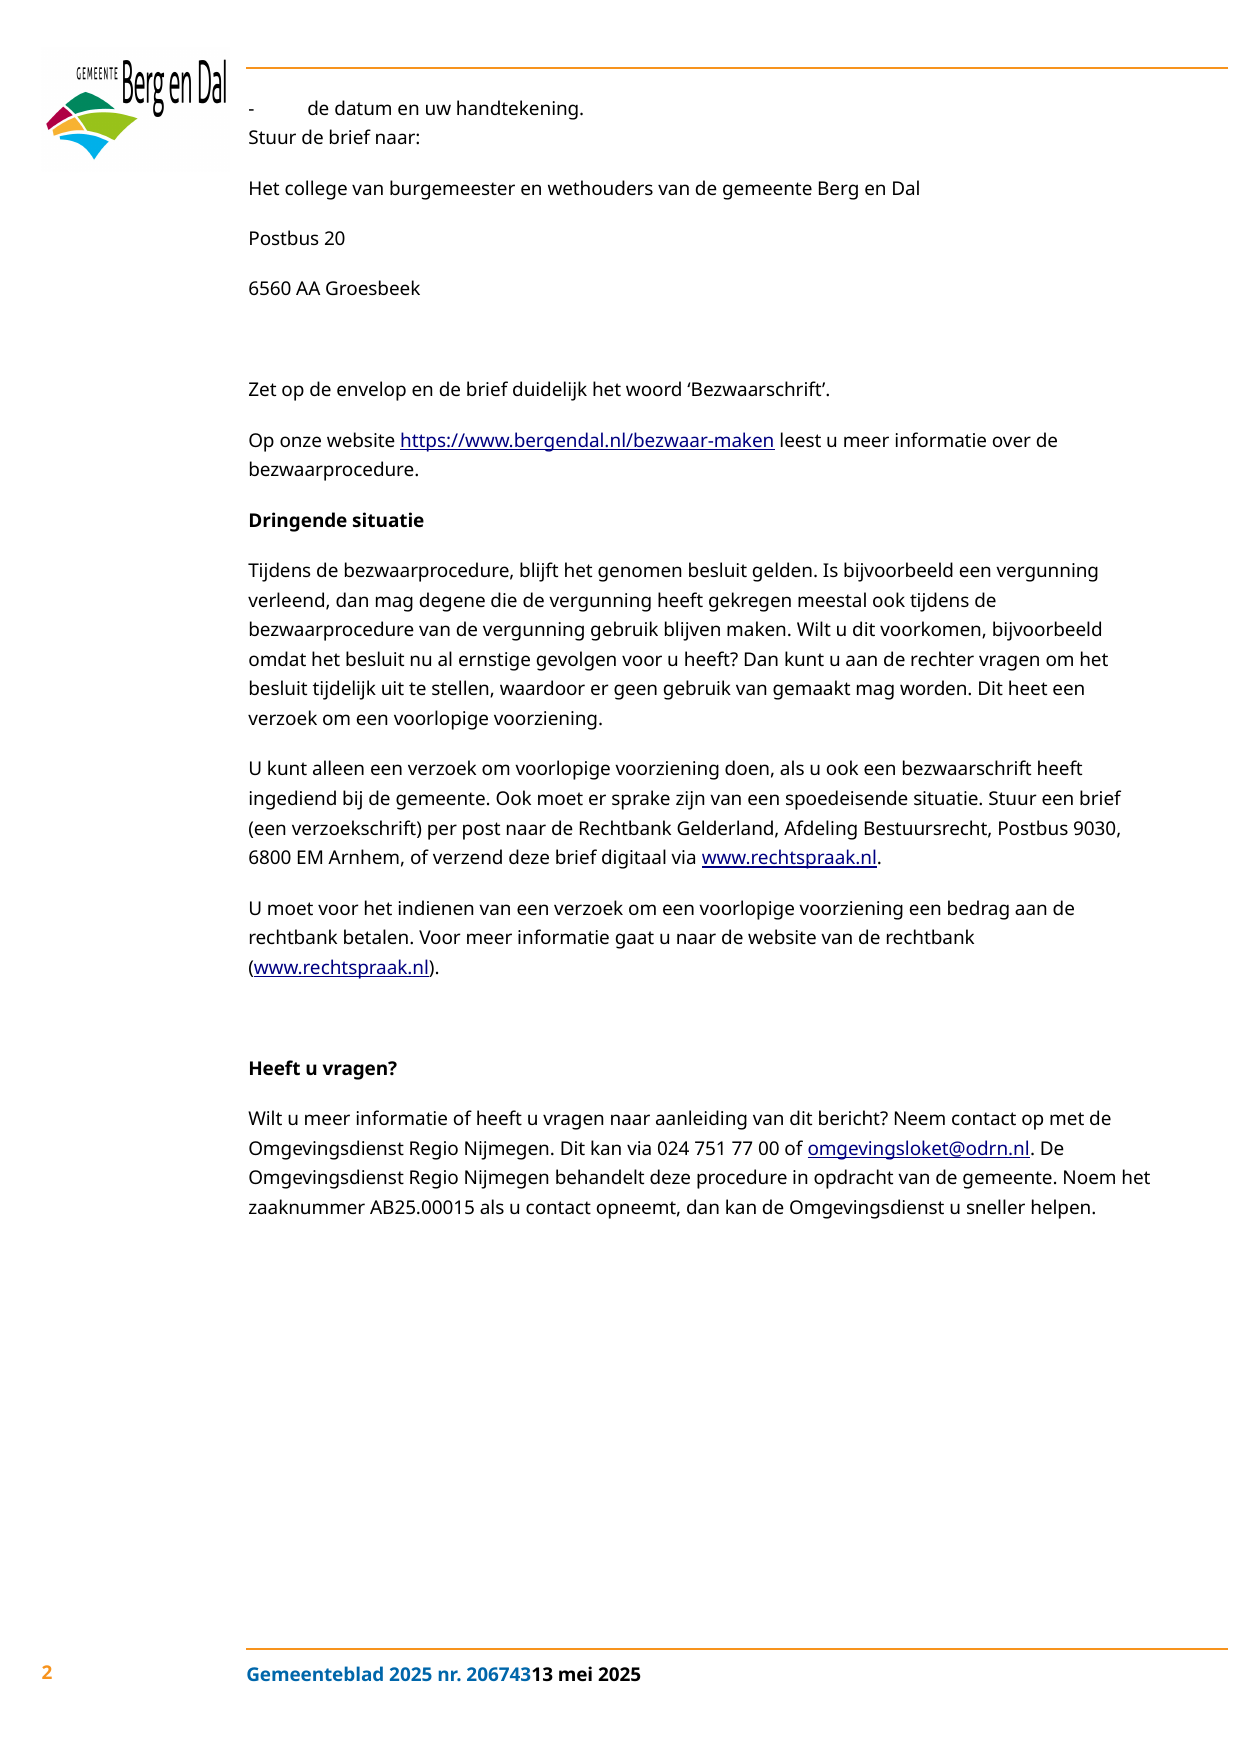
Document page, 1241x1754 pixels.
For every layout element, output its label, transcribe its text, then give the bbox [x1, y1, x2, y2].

text Op onze website https://www.bergendal.nl/bezwaar-maken leest u meer informatie over de bezwaarprocedure. [248, 427, 1152, 482]
text U moet voor het indienen van een verzoek om een voorlopige voorziening een bedrag aan de rechtbank betalen. Voor meer informatie gaat u naar de website van de rechtbank (www.rechtspraak.nl). [248, 895, 1152, 980]
text Wilt u meer informatie of heeft u vragen naar aanleiding van dit bericht? Neem contact op met de Omgevingsdienst Regio Nijmegen. Dit kan via 024 751 77 00 of omgevingsloket@odrn.nl. De Omgevingsdienst Regio Nijmegen behandelt deze procedure in opdracht van de gemeente. Noem het zaaknummer AB25.00015 als u contact opneemt, dan kan de Omgevingsdienst u sneller helpen. [248, 1105, 1152, 1220]
list de datum en uw handtekening. [248, 95, 1152, 121]
text Dringende situatie [248, 507, 1152, 533]
text U kunt alleen een verzoek om voorlopige voorziening doen, als u ook een bezwaarschrift heeft ingediend bij de gemeente. Ook moet er sprake zijn van een spoedeisende situatie. Stuur een brief (een verzoekschrift) per post naar de Rechtbank Gelderland, Afdeling Bestuursrecht, Postbus 9030, 6800 EM Arnhem, of verzend deze brief digitaal via www.rechtspraak.nl. [248, 756, 1152, 870]
text Het college van burgemeester en wethouders van de gemeente Berg en Dal [248, 175, 1152, 201]
text Zet op de envelop en de brief duidelijk het woord ‘Bezwaarschrift’. [248, 376, 1152, 402]
text Postbus 20 [248, 225, 1152, 251]
picture [41, 47, 231, 172]
text 6560 AA Groesbeek [248, 276, 1152, 301]
text Heeft u vragen? [248, 1055, 1152, 1081]
text Stuur de brief naar: [248, 124, 1152, 150]
text Tijdens de bezwaarprocedure, blijft het genomen besluit gelden. Is bijvoorbeeld een vergunning verleend, dan mag degene die de vergunning heeft gekregen meestal ook tijdens de bezwaarprocedure van de vergunning gebruik blijven maken. Wilt u dit voorkomen, bijvoorbeeld omdat het besluit nu al ernstige gevolgen voor u heeft? Dan kunt u aan de rechter vragen om het besluit tijdelijk uit te stellen, waardoor er geen gebruik van gemaakt mag worden. Dit heet een verzoek om een voorlopige voorziening. [248, 557, 1152, 731]
